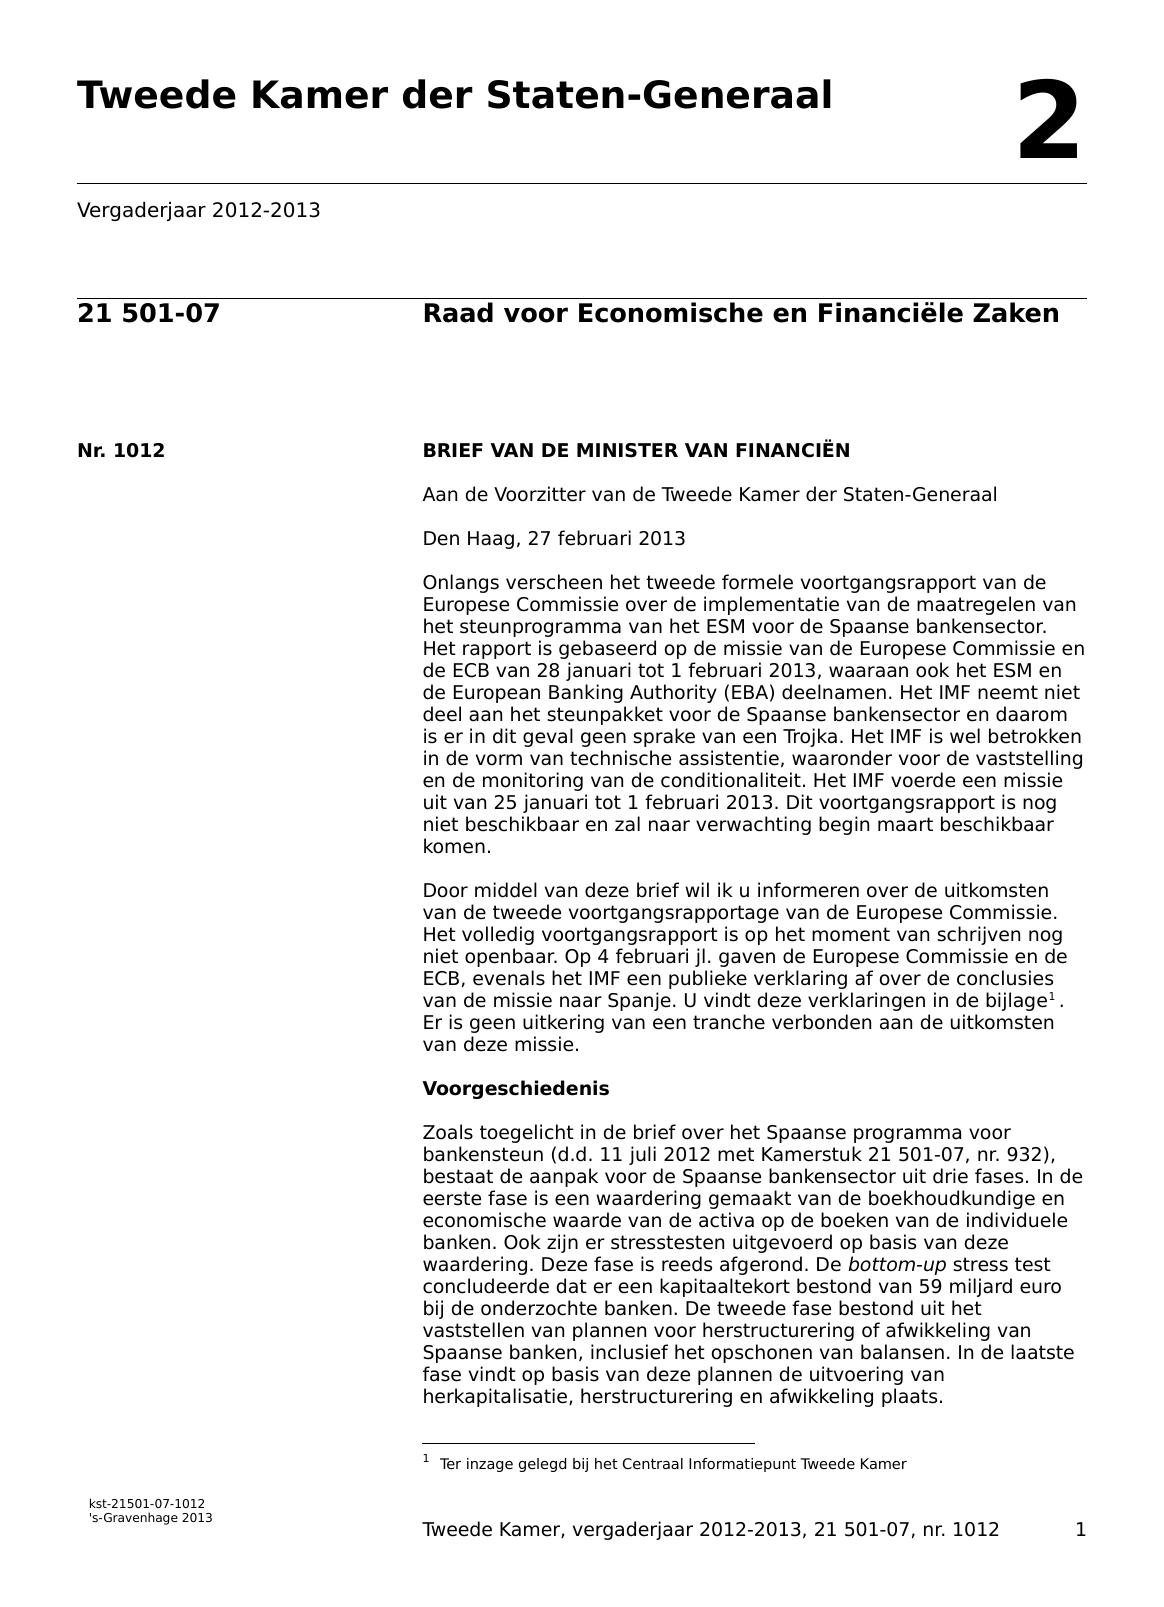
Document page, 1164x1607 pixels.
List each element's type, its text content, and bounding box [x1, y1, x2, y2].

subtitle Nr. 1012 BRIEF VAN DE MINISTER VAN FINANCIËN [77, 440, 1087, 462]
text Den Haag, 27 februari 2013 [422, 528, 1087, 550]
text Zoals toegelicht in de brief over het Spaanse programma voor bankensteun (d.d. 11 juli 2012 met Kamerstuk 21 501-07, nr. 932), bestaat de aanpak voor de Spaanse bankensector uit drie fases. In de eerste fase is een waardering gemaakt van de boekhoudkundige en economische waarde van de activa op de boeken van de individuele banken. Ook zijn er stresstesten uitgevoerd op basis van deze waardering. Deze fase is reeds afgerond. De bottom-up stress test concludeerde dat er een kapitaaltekort bestond van 59 miljard euro bij de onderzochte banken. De tweede fase bestond uit het vaststellen van plannen voor herstructurering of afwikkeling van Spaanse banken, inclusief het opschonen van balansen. In de laatste fase vindt op basis van deze plannen de uitvoering van herkapitalisatie, herstructurering en afwikkeling plaats. [422, 1122, 1087, 1408]
text Door middel van deze brief wil ik u informeren over de uitkomsten van de tweede voortgangsrapportage van de Europese Commissie. Het volledig voortgangsrapport is op het moment van schrijven nog niet openbaar. Op 4 februari jl. gaven de Europese Commissie en de ECB, evenals het IMF een publieke verklaring af over de conclusies van de missie naar Spanje. U vindt deze verklaringen in de bijlage. Er is geen uitkering van een tranche verbonden aan de uitkomsten van deze missie. [422, 880, 1087, 1056]
text Ter inzage gelegd bij het Centraal Informatiepunt Tweede Kamer [422, 1452, 1087, 1474]
text kst-21501-07-1012 [88, 1497, 323, 1511]
subtitle Voorgeschiedenis [422, 1078, 1087, 1100]
text 's-Gravenhage 2013 [88, 1511, 323, 1525]
subtitle 21 501-07 Raad voor Economische en Financiële Zaken [77, 299, 1087, 329]
table_header Tweede Kamer der Staten-Generaal [77, 59, 886, 183]
text Aan de Voorzitter van de Tweede Kamer der Staten-Generaal [422, 484, 1087, 506]
table_cell Vergaderjaar 2012-2013 [77, 184, 1087, 298]
table_header 2 [886, 59, 1087, 183]
text Onlangs verscheen het tweede formele voortgangsrapport van de Europese Commissie over de implementatie van de maatregelen van het steunprogramma van het ESM voor de Spaanse bankensector. Het rapport is gebaseerd op de missie van de Europese Commissie en de ECB van 28 januari tot 1 februari 2013, waaraan ook het ESM en de European Banking Authority (EBA) deelnamen. Het IMF neemt niet deel aan het steunpakket voor de Spaanse bankensector en daarom is er in dit geval geen sprake van een Trojka. Het IMF is wel betrokken in de vorm van technische assistentie, waaronder voor de vaststelling en de monitoring van de conditionaliteit. Het IMF voerde een missie uit van 25 januari tot 1 februari 2013. Dit voortgangsrapport is nog niet beschikbaar en zal naar verwachting begin maart beschikbaar komen. [422, 572, 1087, 858]
